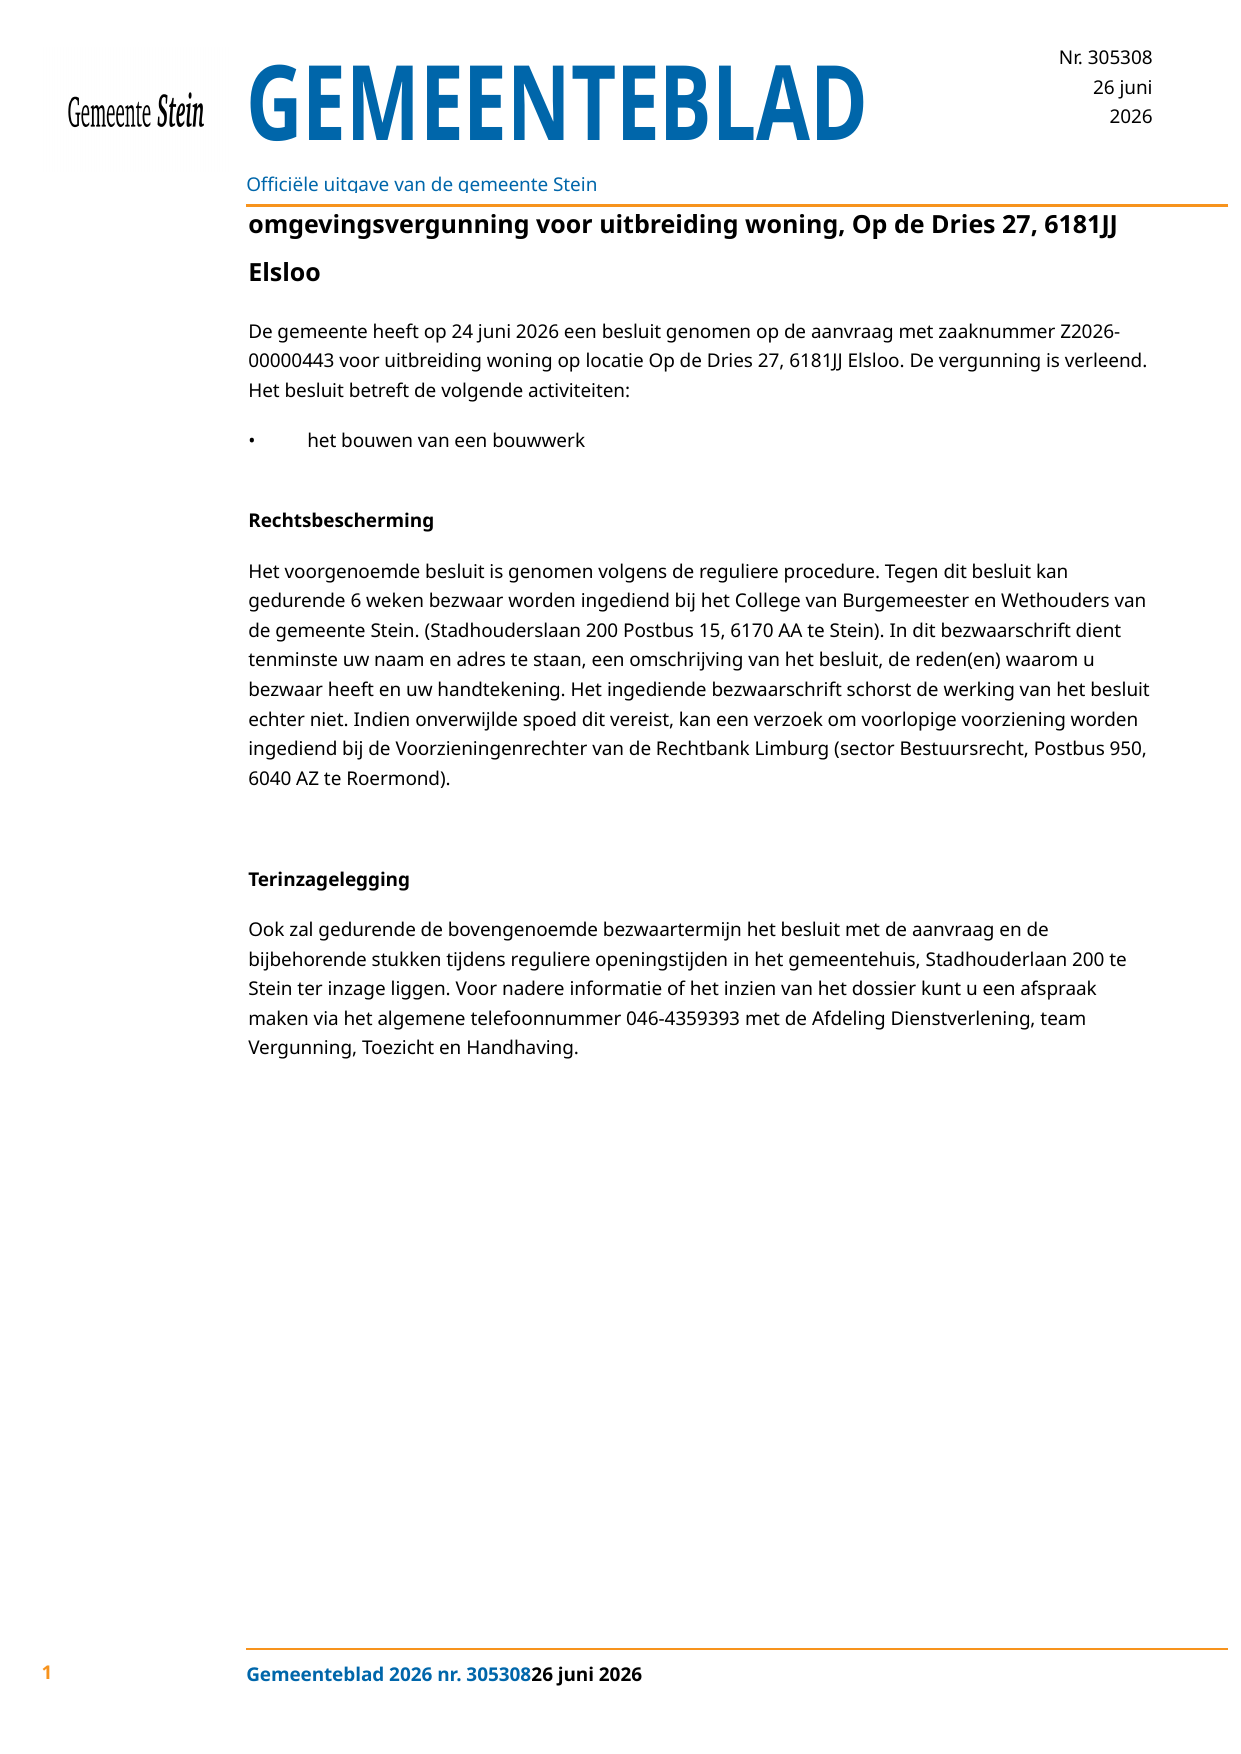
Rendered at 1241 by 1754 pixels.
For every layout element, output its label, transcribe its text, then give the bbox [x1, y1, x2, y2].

picture [41, 47, 231, 172]
text Het voorgenoemde besluit is genomen volgens de reguliere procedure. Tegen dit besluit kan gedurende 6 weken bezwaar worden ingediend bij het College van Burgemeester en Wethouders van de gemeente Stein. (Stadhouderslaan 200 Postbus 15, 6170 AA te Stein). In dit bezwaarschrift dient tenminste uw naam en adres te staan, een omschrijving van het besluit, de reden(en) waarom u bezwaar heeft en uw handtekening. Het ingediende bezwaarschrift schorst de werking van het besluit echter niet. Indien onverwijlde spoed dit vereist, kan een verzoek om voorlopige voorziening worden ingediend bij de Voorzieningenrechter van de Rechtbank Limburg (sector Bestuursrecht, Postbus 950, 6040 AZ te Roermond). [248, 558, 1152, 791]
list het bouwen van een bouwwerk [248, 427, 1152, 453]
text Ook zal gedurende de bovengenoemde bezwaartermijn het besluit met de aanvraag en de bijbehorende stukken tijdens reguliere openingstijden in het gemeentehuis, Stadhouderlaan 200 te Stein ter inzage liggen. Voor nadere informatie of het inzien van het dossier kunt u een afspraak maken via het algemene telefoonnummer 046-4359393 met de Afdeling Dienstverlening, team Vergunning, Toezicht en Handhaving. [248, 916, 1152, 1060]
text omgevingsvergunning voor uitbreiding woning, Op de Dries 27, 6181JJ Elsloo [248, 207, 1152, 288]
text Rechtsbescherming [248, 507, 1152, 533]
text De gemeente heeft op 24 juni 2026 een besluit genomen op de aanvraag met zaaknummer Z2026-00000443 voor uitbreiding woning op locatie Op de Dries 27, 6181JJ Elsloo. De vergunning is verleend. Het besluit betreft de volgende activiteiten: [248, 318, 1152, 403]
text Terinzagelegging [248, 866, 1152, 892]
